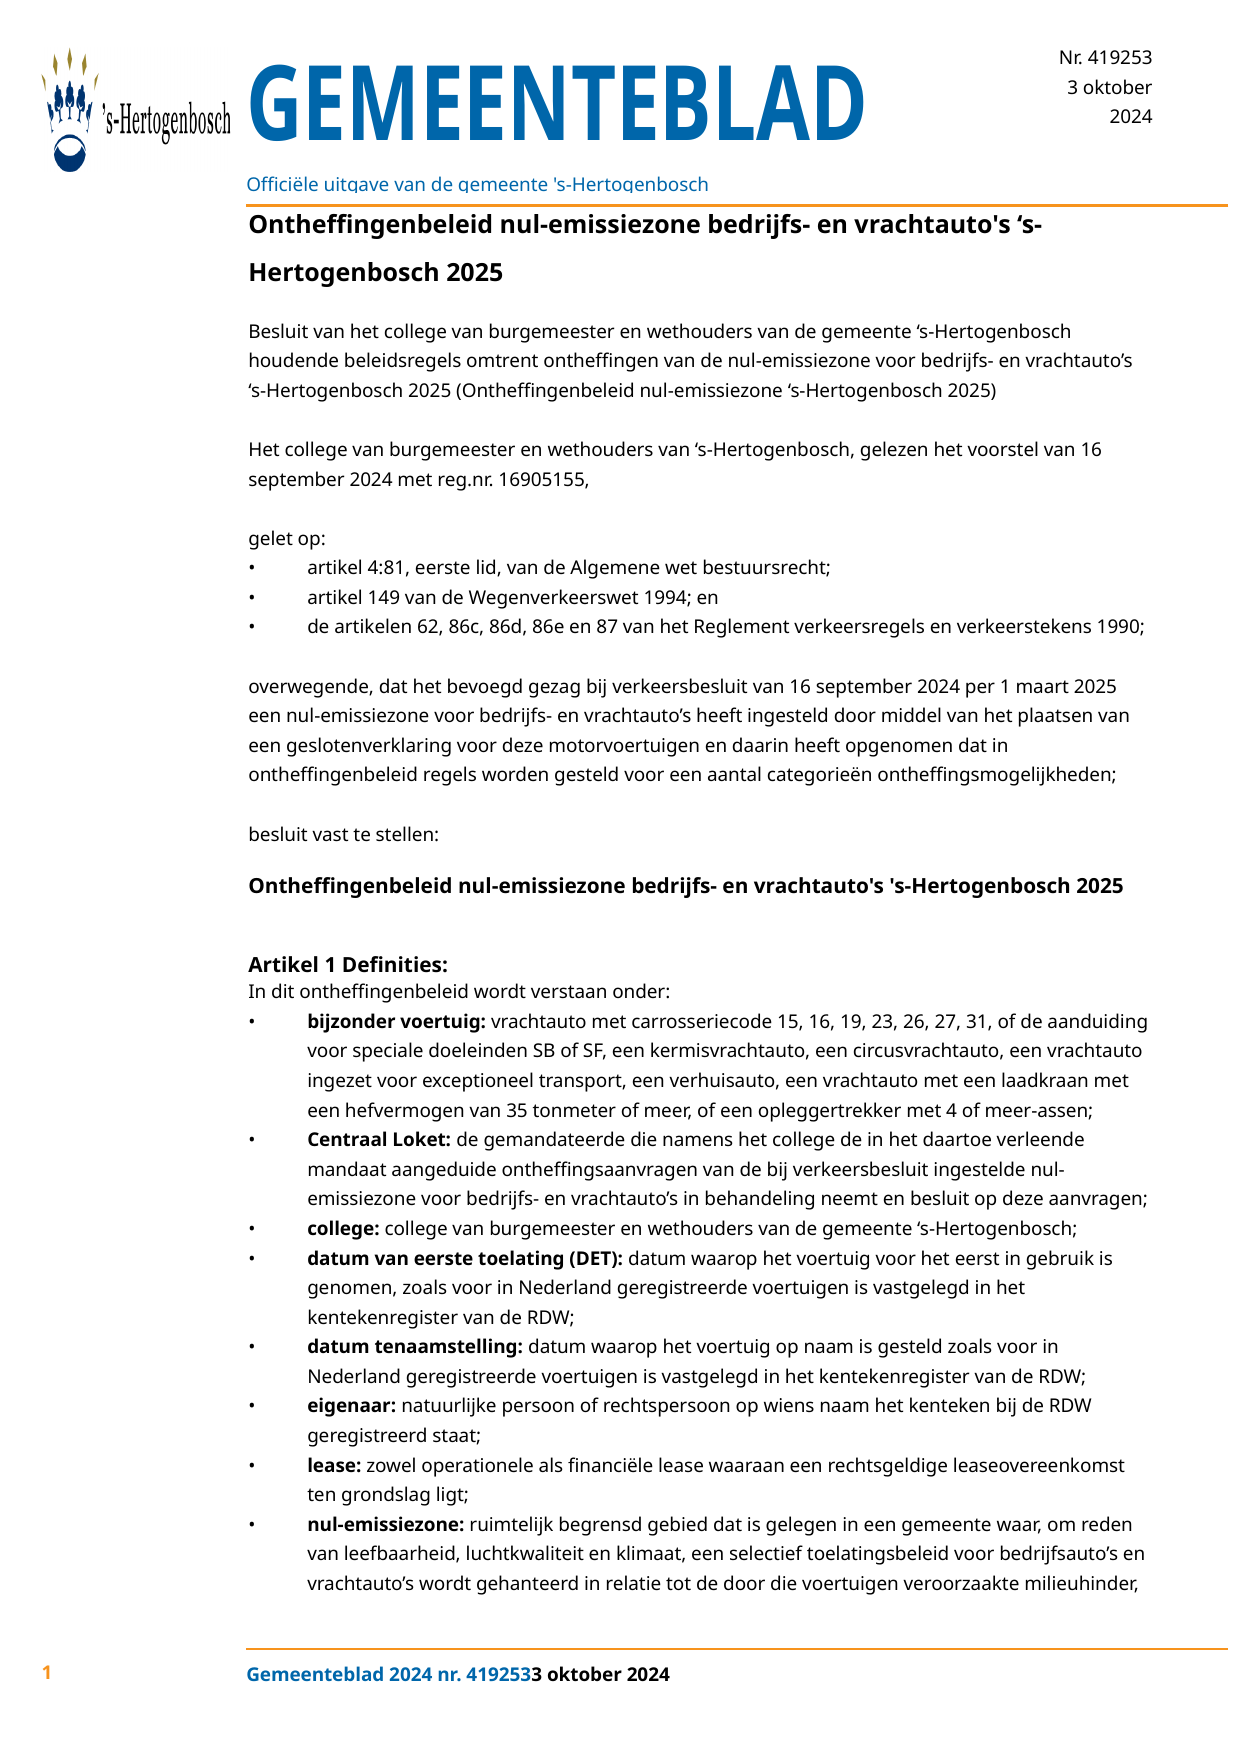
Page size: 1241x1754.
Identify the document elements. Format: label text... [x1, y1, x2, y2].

list datum van eerste toelating (DET): datum waarop het voertuig voor het eerst in gebruik is genomen, zoals voor in Nederland geregistreerde voertuigen is vastgelegd in het kentekenregister van de RDW; [248, 1245, 1152, 1330]
list de artikelen 62, 86c, 86d, 86e en 87 van het Reglement verkeersregels en verkeerstekens 1990; [248, 614, 1152, 639]
text Artikel 1 Definities: [248, 950, 1152, 978]
text Besluit van het college van burgemeester en wethouders van de gemeente ‘s-Hertogenbosch houdende beleidsregels omtrent ontheffingen van de nul-emissiezone voor bedrijfs- en vrachtauto’s ‘s-Hertogenbosch 2025 (Ontheffingenbeleid nul-emissiezone ‘s-Hertogenbosch 2025) [248, 318, 1152, 403]
list college: college van burgemeester en wethouders van de gemeente ‘s-Hertogenbosch; [248, 1215, 1152, 1241]
list nul-emissiezone: ruimtelijk begrensd gebied dat is gelegen in een gemeente waar, om reden van leefbaarheid, luchtkwaliteit en klimaat, een selectief toelatingsbeleid voor bedrijfsauto’s en vrachtauto’s wordt gehanteerd in relatie tot de door die voertuigen veroorzaakte milieuhinder, [248, 1511, 1152, 1596]
list bijzonder voertuig: vrachtauto met carrosseriecode 15, 16, 19, 23, 26, 27, 31, of de aanduiding voor speciale doeleinden SB of SF, een kermisvrachtauto, een circusvrachtauto, een vrachtauto ingezet voor exceptioneel transport, een verhuisauto, een vrachtauto met een laadkraan met een hefvermogen van 35 tonmeter of meer, of een opleggertrekker met 4 of meer-assen; [248, 1008, 1152, 1123]
list artikel 149 van de Wegenverkeerswet 1994; en [248, 584, 1152, 610]
text In dit ontheffingenbeleid wordt verstaan onder: [248, 978, 1152, 1004]
list eigenaar: natuurlijke persoon of rechtspersoon op wiens naam het kenteken bij de RDW geregistreerd staat; [248, 1393, 1152, 1448]
text Het college van burgemeester en wethouders van ‘s-Hertogenbosch, gelezen het voorstel van 16 september 2024 met reg.nr. 16905155, [248, 436, 1152, 492]
text Ontheffingenbeleid nul-emissiezone bedrijfs- en vrachtauto's 's-Hertogenbosch 2025 [248, 871, 1152, 900]
text gelet op: [248, 525, 1152, 551]
text besluit vast te stellen: [248, 821, 1152, 847]
list Centraal Loket: de gemandateerde die namens het college de in het daartoe verleende mandaat aangeduide ontheffingsaanvragen van de bij verkeersbesluit ingestelde nul-emissiezone voor bedrijfs- en vrachtauto’s in behandeling neemt en besluit op deze aanvragen; [248, 1126, 1152, 1211]
list lease: zowel operationele als financiële lease waaraan een rechtsgeldige leaseovereenkomst ten grondslag ligt; [248, 1452, 1152, 1507]
text overwegende, dat het bevoegd gezag bij verkeersbesluit van 16 september 2024 per 1 maart 2025 een nul-emissiezone voor bedrijfs- en vrachtauto’s heeft ingesteld door middel van het plaatsen van een geslotenverklaring voor deze motorvoertuigen en daarin heeft opgenomen dat in ontheffingenbeleid regels worden gesteld voor een aantal categorieën ontheffingsmogelijkheden; [248, 673, 1152, 787]
text Ontheffingenbeleid nul-emissiezone bedrijfs- en vrachtauto's ‘s-Hertogenbosch 2025 [248, 207, 1152, 288]
list datum tenaamstelling: datum waarop het voertuig op naam is gesteld zoals voor in Nederland geregistreerde voertuigen is vastgelegd in het kentekenregister van de RDW; [248, 1333, 1152, 1389]
list artikel 4:81, eerste lid, van de Algemene wet bestuursrecht; [248, 554, 1152, 580]
picture [41, 47, 231, 172]
